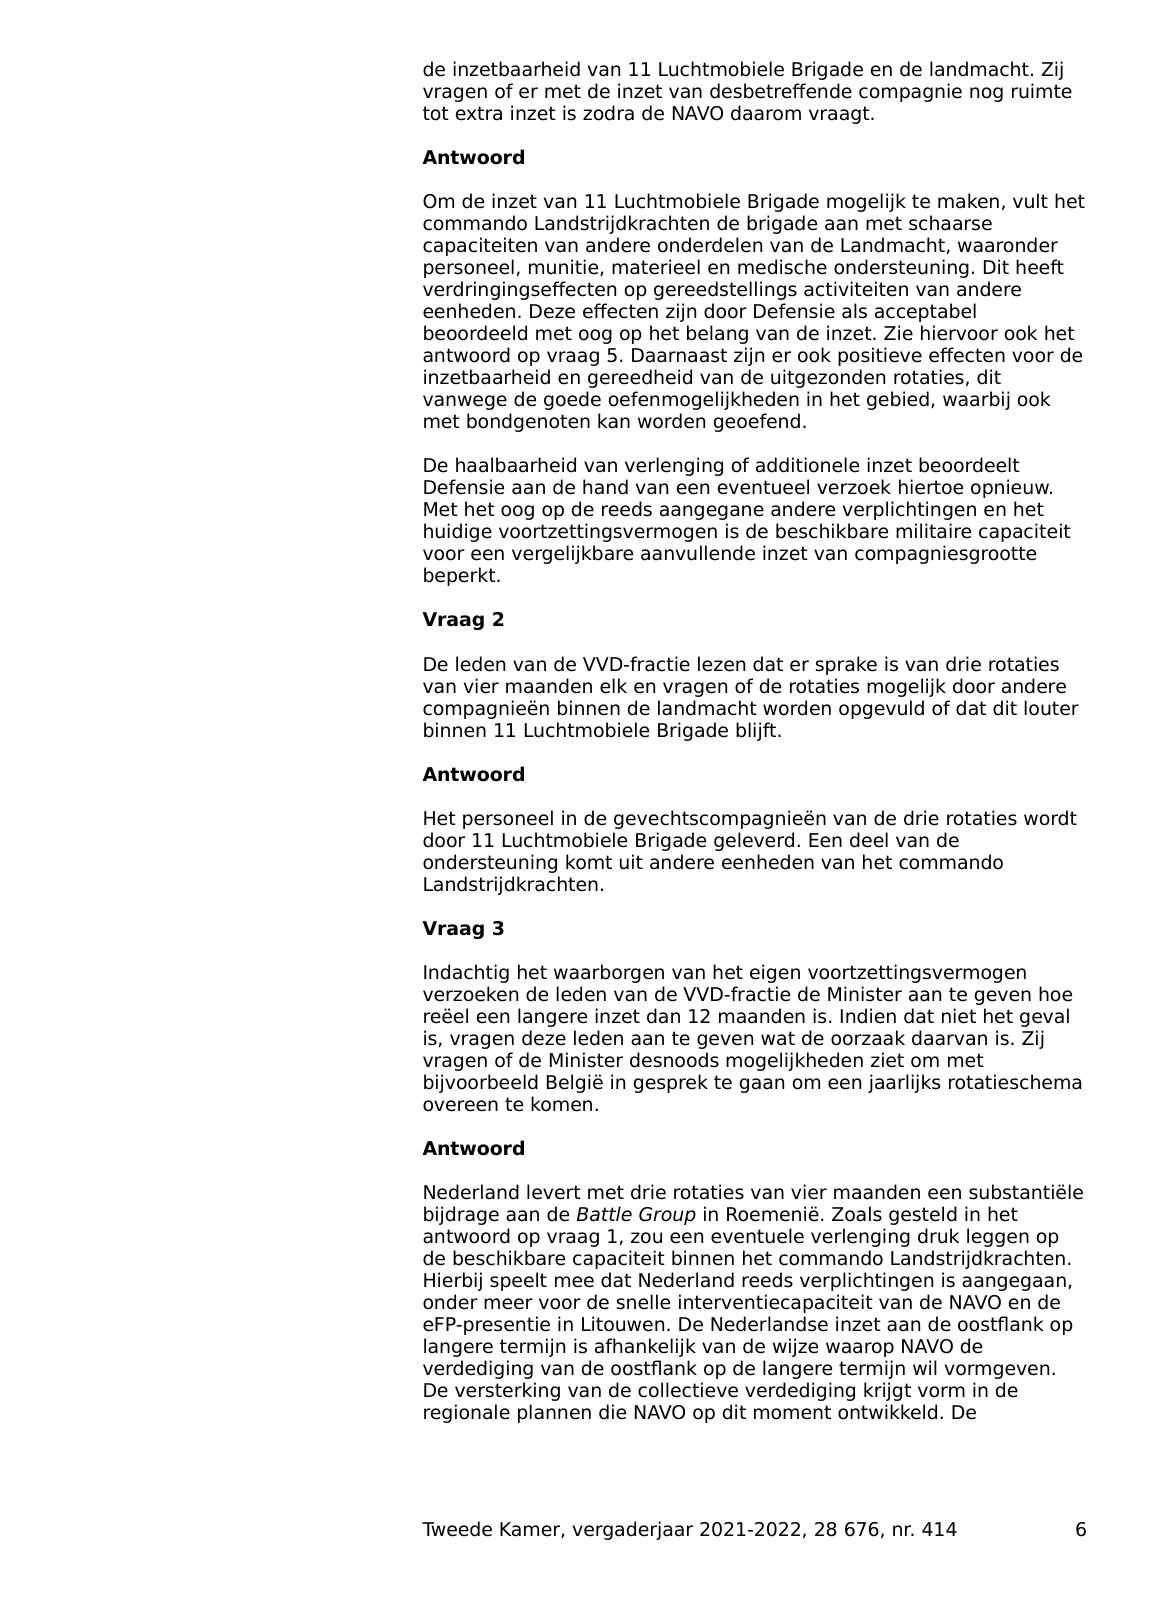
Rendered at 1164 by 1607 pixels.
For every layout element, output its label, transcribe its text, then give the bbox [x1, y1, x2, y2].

text Indachtig het waarborgen van het eigen voortzettingsvermogen verzoeken de leden van de VVD-fractie de Minister aan te geven hoe reëel een langere inzet dan 12 maanden is. Indien dat niet het geval is, vragen deze leden aan te geven wat de oorzaak daarvan is. Zij vragen of de Minister desnoods mogelijkheden ziet om met bijvoorbeeld België in gesprek te gaan om een jaarlijks rotatieschema overeen te komen. [422, 962, 1087, 1116]
text Om de inzet van 11 Luchtmobiele Brigade mogelijk te maken, vult het commando Landstrijdkrachten de brigade aan met schaarse capaciteiten van andere onderdelen van de Landmacht, waaronder personeel, munitie, materieel en medische ondersteuning. Dit heeft verdringingseffecten op gereedstellings activiteiten van andere eenheden. Deze effecten zijn door Defensie als acceptabel beoordeeld met oog op het belang van de inzet. Zie hiervoor ook het antwoord op vraag 5. Daarnaast zijn er ook positieve effecten voor de inzetbaarheid en gereedheid van de uitgezonden rotaties, dit vanwege de goede oefenmogelijkheden in het gebied, waarbij ook met bondgenoten kan worden geoefend. [422, 191, 1087, 433]
text Nederland levert met drie rotaties van vier maanden een substantiële bijdrage aan de Battle Group in Roemenië. Zoals gesteld in het antwoord op vraag 1, zou een eventuele verlenging druk leggen op de beschikbare capaciteit binnen het commando Landstrijdkrachten. Hierbij speelt mee dat Nederland reeds verplichtingen is aangegaan, onder meer voor de snelle interventiecapaciteit van de NAVO en de eFP-presentie in Litouwen. De Nederlandse inzet aan de oostflank op langere termijn is afhankelijk van de wijze waarop NAVO de verdediging van de oostflank op de langere termijn wil vormgeven. De versterking van de collectieve verdediging krijgt vorm in de regionale plannen die NAVO op dit moment ontwikkeld. De [422, 1182, 1087, 1424]
text de inzetbaarheid van 11 Luchtmobiele Brigade en de landmacht. Zij vragen of er met de inzet van desbetreffende compagnie nog ruimte tot extra inzet is zodra de NAVO daarom vraagt. [422, 59, 1087, 125]
subtitle Antwoord [422, 147, 1087, 169]
text Het personeel in de gevechtscompagnieën van de drie rotaties wordt door 11 Luchtmobiele Brigade geleverd. Een deel van de ondersteuning komt uit andere eenheden van het commando Landstrijdkrachten. [422, 808, 1087, 896]
subtitle Antwoord [422, 764, 1087, 786]
text De leden van de VVD-fractie lezen dat er sprake is van drie rotaties van vier maanden elk en vragen of de rotaties mogelijk door andere compagnieën binnen de landmacht worden opgevuld of dat dit louter binnen 11 Luchtmobiele Brigade blijft. [422, 653, 1087, 741]
subtitle Vraag 3 [422, 918, 1087, 940]
text De haalbaarheid van verlenging of additionele inzet beoordeelt Defensie aan de hand van een eventueel verzoek hiertoe opnieuw. Met het oog op de reeds aangegane andere verplichtingen en het huidige voortzettingsvermogen is de beschikbare militaire capaciteit voor een vergelijkbare aanvullende inzet van compagniesgrootte beperkt. [422, 455, 1087, 587]
subtitle Vraag 2 [422, 609, 1087, 631]
subtitle Antwoord [422, 1138, 1087, 1160]
